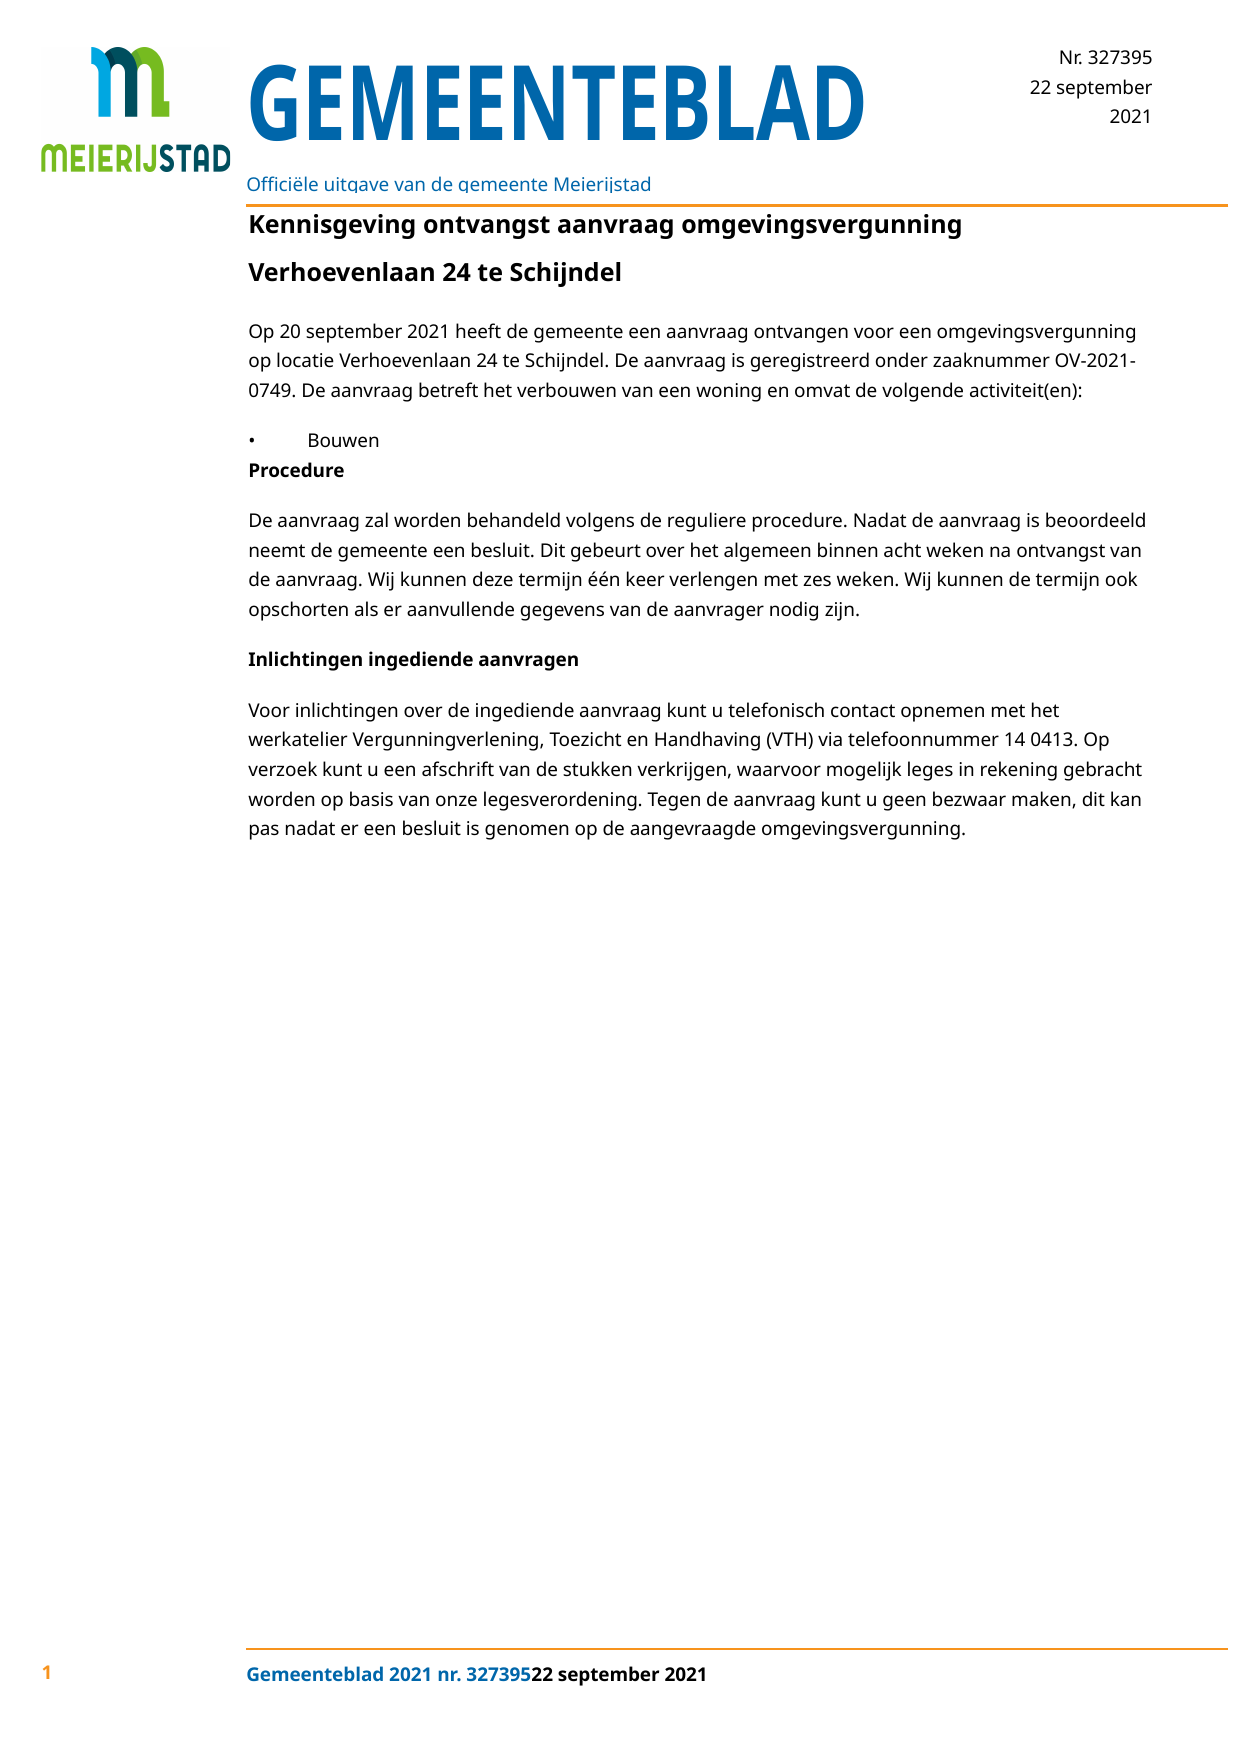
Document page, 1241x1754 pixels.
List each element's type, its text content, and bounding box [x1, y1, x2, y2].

text Procedure [248, 457, 1152, 483]
text Voor inlichtingen over de ingediende aanvraag kunt u telefonisch contact opnemen met het werkatelier Vergunningverlening, Toezicht en Handhaving (VTH) via telefoonnummer 14 0413. Op verzoek kunt u een afschrift van de stukken verkrijgen, waarvoor mogelijk leges in rekening gebracht worden op basis van onze legesverordening. Tegen de aanvraag kunt u geen bezwaar maken, dit kan pas nadat er een besluit is genomen op de aangevraagde omgevingsvergunning. [248, 697, 1152, 841]
picture [41, 47, 231, 172]
text De aanvraag zal worden behandeld volgens de reguliere procedure. Nadat de aanvraag is beoordeeld neemt de gemeente een besluit. Dit gebeurt over het algemeen binnen acht weken na ontvangst van de aanvraag. Wij kunnen deze termijn één keer verlengen met zes weken. Wij kunnen de termijn ook opschorten als er aanvullende gegevens van de aanvrager nodig zijn. [248, 507, 1152, 622]
text Op 20 september 2021 heeft de gemeente een aanvraag ontvangen voor een omgevingsvergunning op locatie Verhoevenlaan 24 te Schijndel. De aanvraag is geregistreerd onder zaaknummer OV-2021-0749. De aanvraag betreft het verbouwen van een woning en omvat de volgende activiteit(en): [248, 318, 1152, 403]
list Bouwen [248, 427, 1152, 453]
text Kennisgeving ontvangst aanvraag omgevingsvergunning Verhoevenlaan 24 te Schijndel [248, 207, 1152, 288]
text Inlichtingen ingediende aanvragen [248, 647, 1152, 672]
